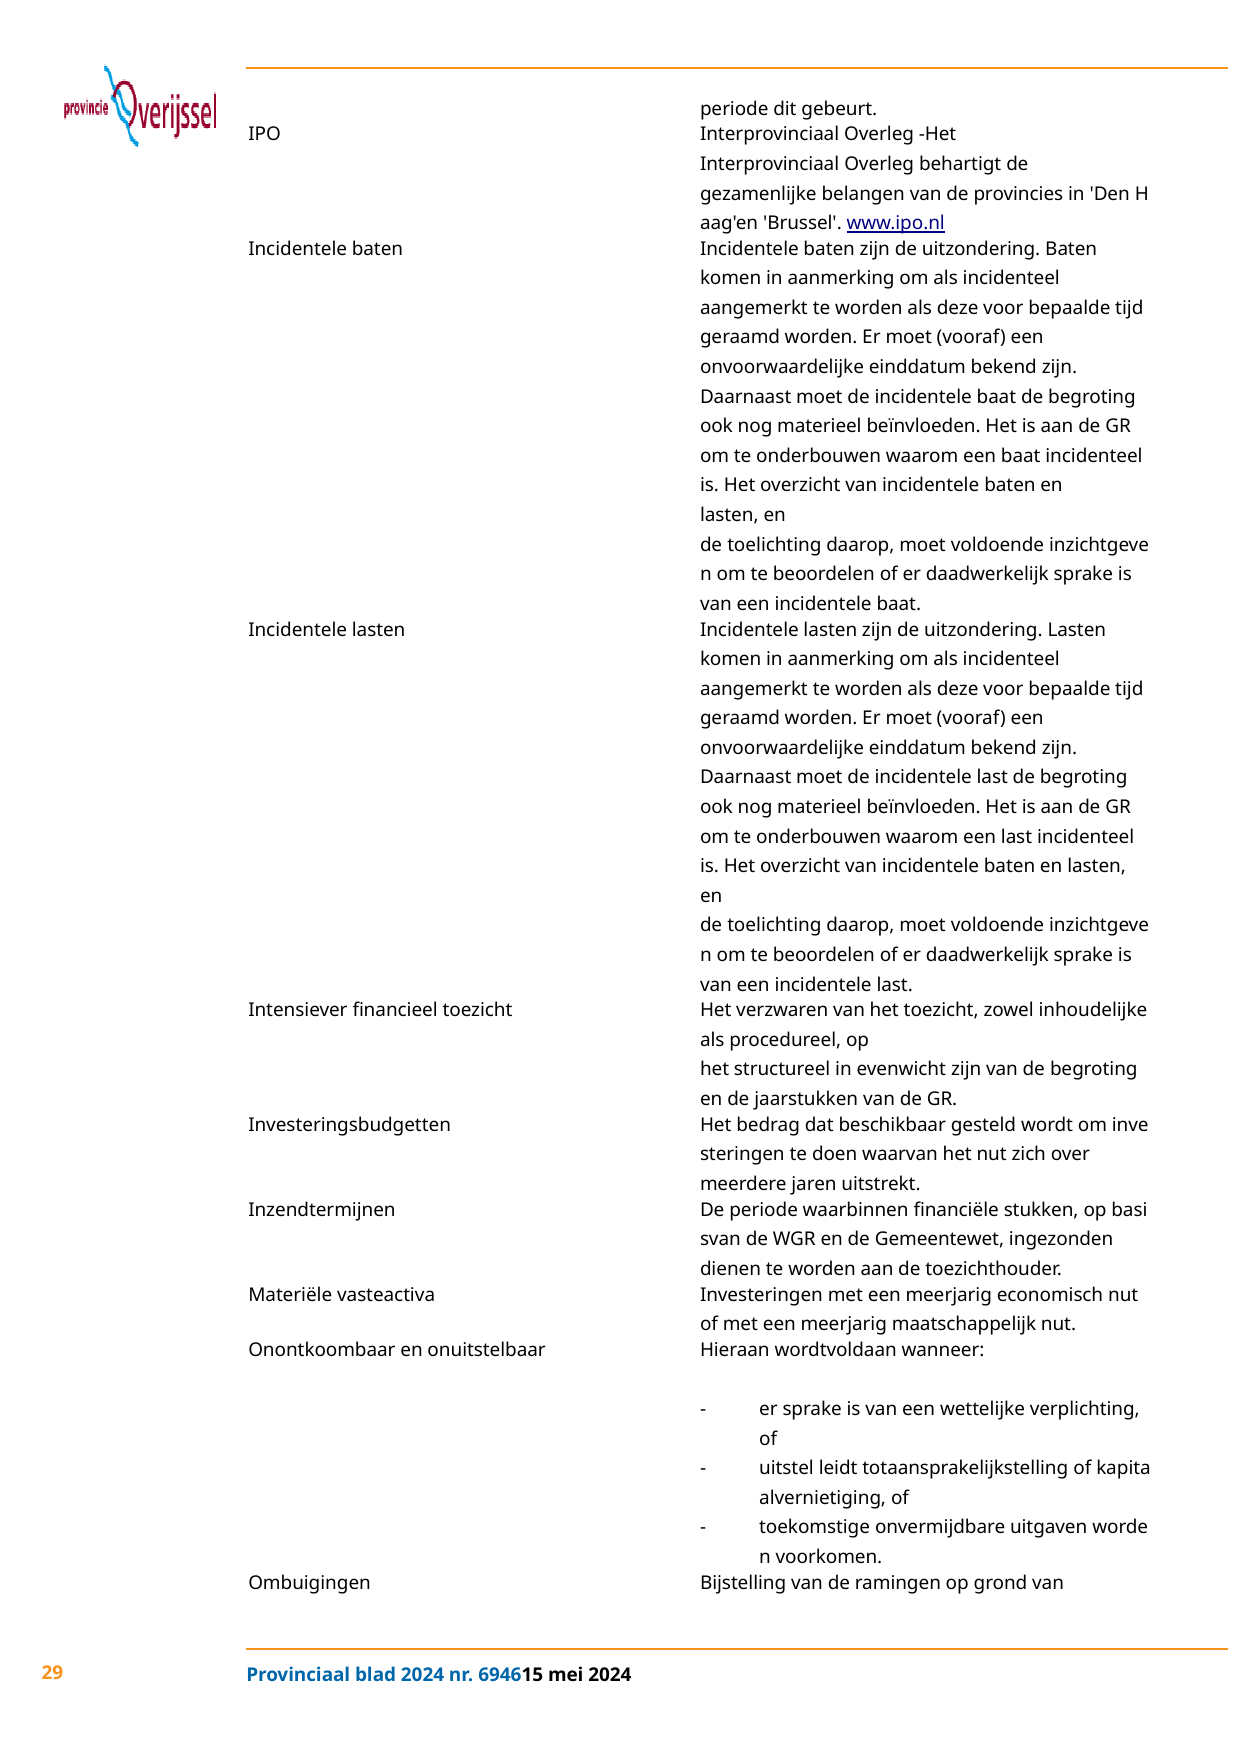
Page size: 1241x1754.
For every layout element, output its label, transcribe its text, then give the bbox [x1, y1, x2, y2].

table_cell Bijstelling van de ramingen op grond van [700, 1569, 1152, 1594]
table_cell periode dit gebeurt. [700, 95, 1152, 121]
table_cell Investeringsbudgetten [248, 1111, 700, 1196]
table_cell Ombuigingen [248, 1569, 700, 1594]
table_cell Hieraan wordtvoldaan wanneer: er sprake is van een wettelijke verplichting, of uitstel leidt totaansprakelijkstelling of kapitaalvernietiging, of toekomstige onvermijdbare uitgaven worden voorkomen. [700, 1336, 1152, 1569]
picture [41, 47, 231, 172]
table_cell Het verzwaren van het toezicht, zowel inhoudelijke als procedureel, op het structureel in evenwicht zijn van de begroting en de jaarstukken van de GR. [700, 996, 1152, 1111]
table_cell Investeringen met een meerjarig economisch nut of met een meerjarig maatschappelijk nut. [700, 1281, 1152, 1336]
table_cell Incidentele lasten zijn de uitzondering. Lasten komen in aanmerking om als incidenteel aangemerkt te worden als deze voor bepaalde tijd geraamd worden. Er moet (vooraf) een onvoorwaardelijke einddatum bekend zijn. Daarnaast moet de incidentele last de begroting ook nog materieel beïnvloeden. Het is aan de GR om te onderbouwen waarom een last incidenteel is. Het overzicht van incidentele baten en lasten, en de toelichting daarop, moet voldoende inzichtgeven om te beoordelen of er daadwerkelijk sprake is van een incidentele last. [700, 616, 1152, 996]
table_cell Interprovinciaal Overleg -Het Interprovinciaal Overleg behartigt de gezamenlijke belangen van de provincies in 'Den Haag'en 'Brussel'. www.ipo.nl [700, 121, 1152, 235]
table_cell Incidentele lasten [248, 616, 700, 996]
table_cell Materiële vasteactiva [248, 1281, 700, 1336]
table_cell Inzendtermijnen [248, 1196, 700, 1281]
table_cell [248, 95, 700, 121]
table_cell Intensiever financieel toezicht [248, 996, 700, 1111]
table_cell Incidentele baten [248, 235, 700, 616]
table_cell De periode waarbinnen financiële stukken, op basisvan de WGR en de Gemeentewet, ingezonden dienen te worden aan de toezichthouder. [700, 1196, 1152, 1281]
table_cell Incidentele baten zijn de uitzondering. Baten komen in aanmerking om als incidenteel aangemerkt te worden als deze voor bepaalde tijd geraamd worden. Er moet (vooraf) een onvoorwaardelijke einddatum bekend zijn. Daarnaast moet de incidentele baat de begroting ook nog materieel beïnvloeden. Het is aan de GR om te onderbouwen waarom een baat incidenteel is. Het overzicht van incidentele baten en lasten, en de toelichting daarop, moet voldoende inzichtgeven om te beoordelen of er daadwerkelijk sprake is van een incidentele baat. [700, 235, 1152, 616]
table_cell Onontkoombaar en onuitstelbaar [248, 1336, 700, 1569]
table_cell Het bedrag dat beschikbaar gesteld wordt om investeringen te doen waarvan het nut zich over meerdere jaren uitstrekt. [700, 1111, 1152, 1196]
table_cell IPO [248, 121, 700, 235]
